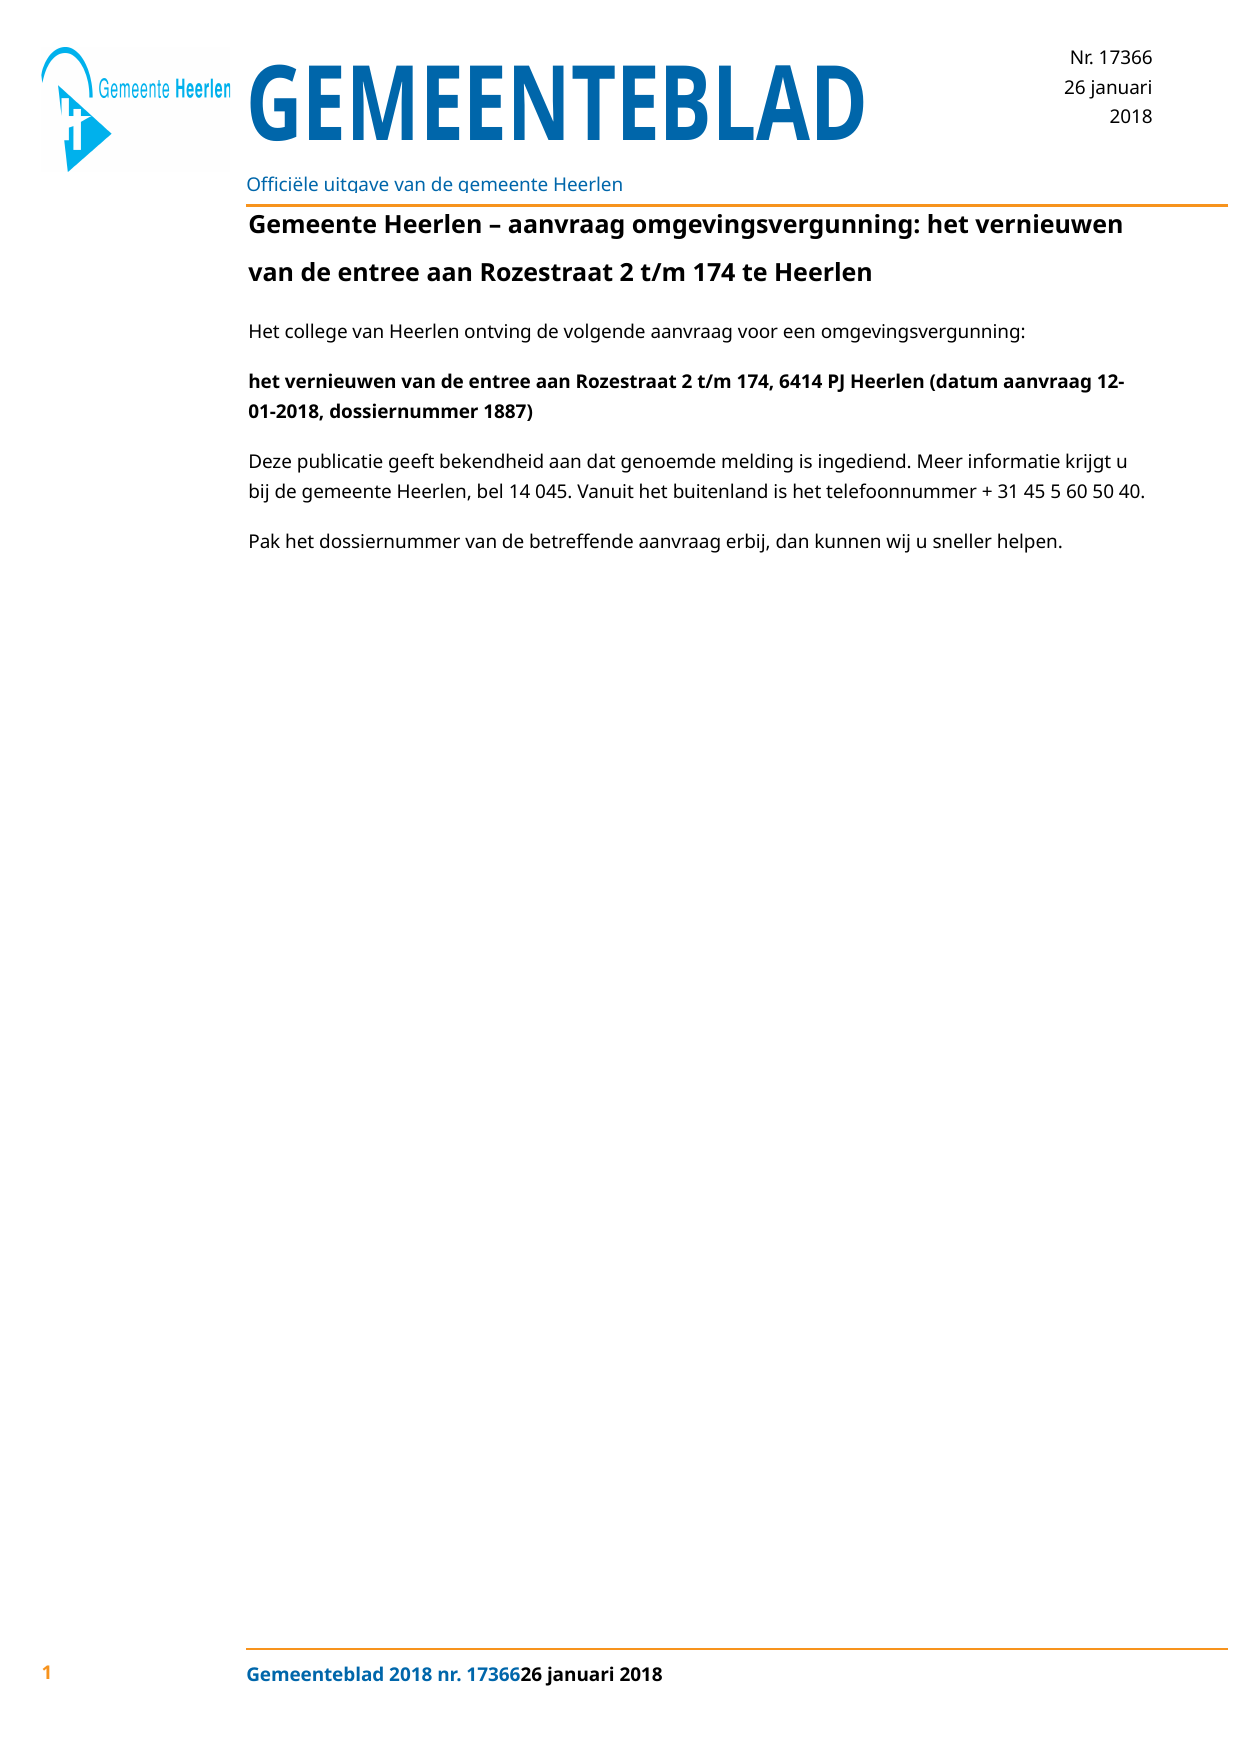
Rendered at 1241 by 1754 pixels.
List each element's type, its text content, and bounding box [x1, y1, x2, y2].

picture [41, 47, 58, 70]
text Pak het dossiernummer van de betreffende aanvraag erbij, dan kunnen wij u sneller helpen. [248, 528, 1152, 554]
text het vernieuwen van de entree aan Rozestraat 2 t/m 174, 6414 PJ Heerlen (datum aanvraag 12-01-2018, dossiernummer 1887) [248, 368, 1152, 424]
text Gemeente Heerlen – aanvraag omgevingsvergunning: het vernieuwen van de entree aan Rozestraat 2 t/m 174 te Heerlen [248, 207, 1152, 288]
text Het college van Heerlen ontving de volgende aanvraag voor een omgevingsvergunning: [248, 318, 1152, 344]
picture [41, 47, 231, 172]
text Deze publicatie geeft bekendheid aan dat genoemde melding is ingediend. Meer informatie krijgt u bij de gemeente Heerlen, bel 14 045. Vanuit het buitenland is het telefoonnummer + 31 45 5 60 50 40. [248, 448, 1152, 504]
